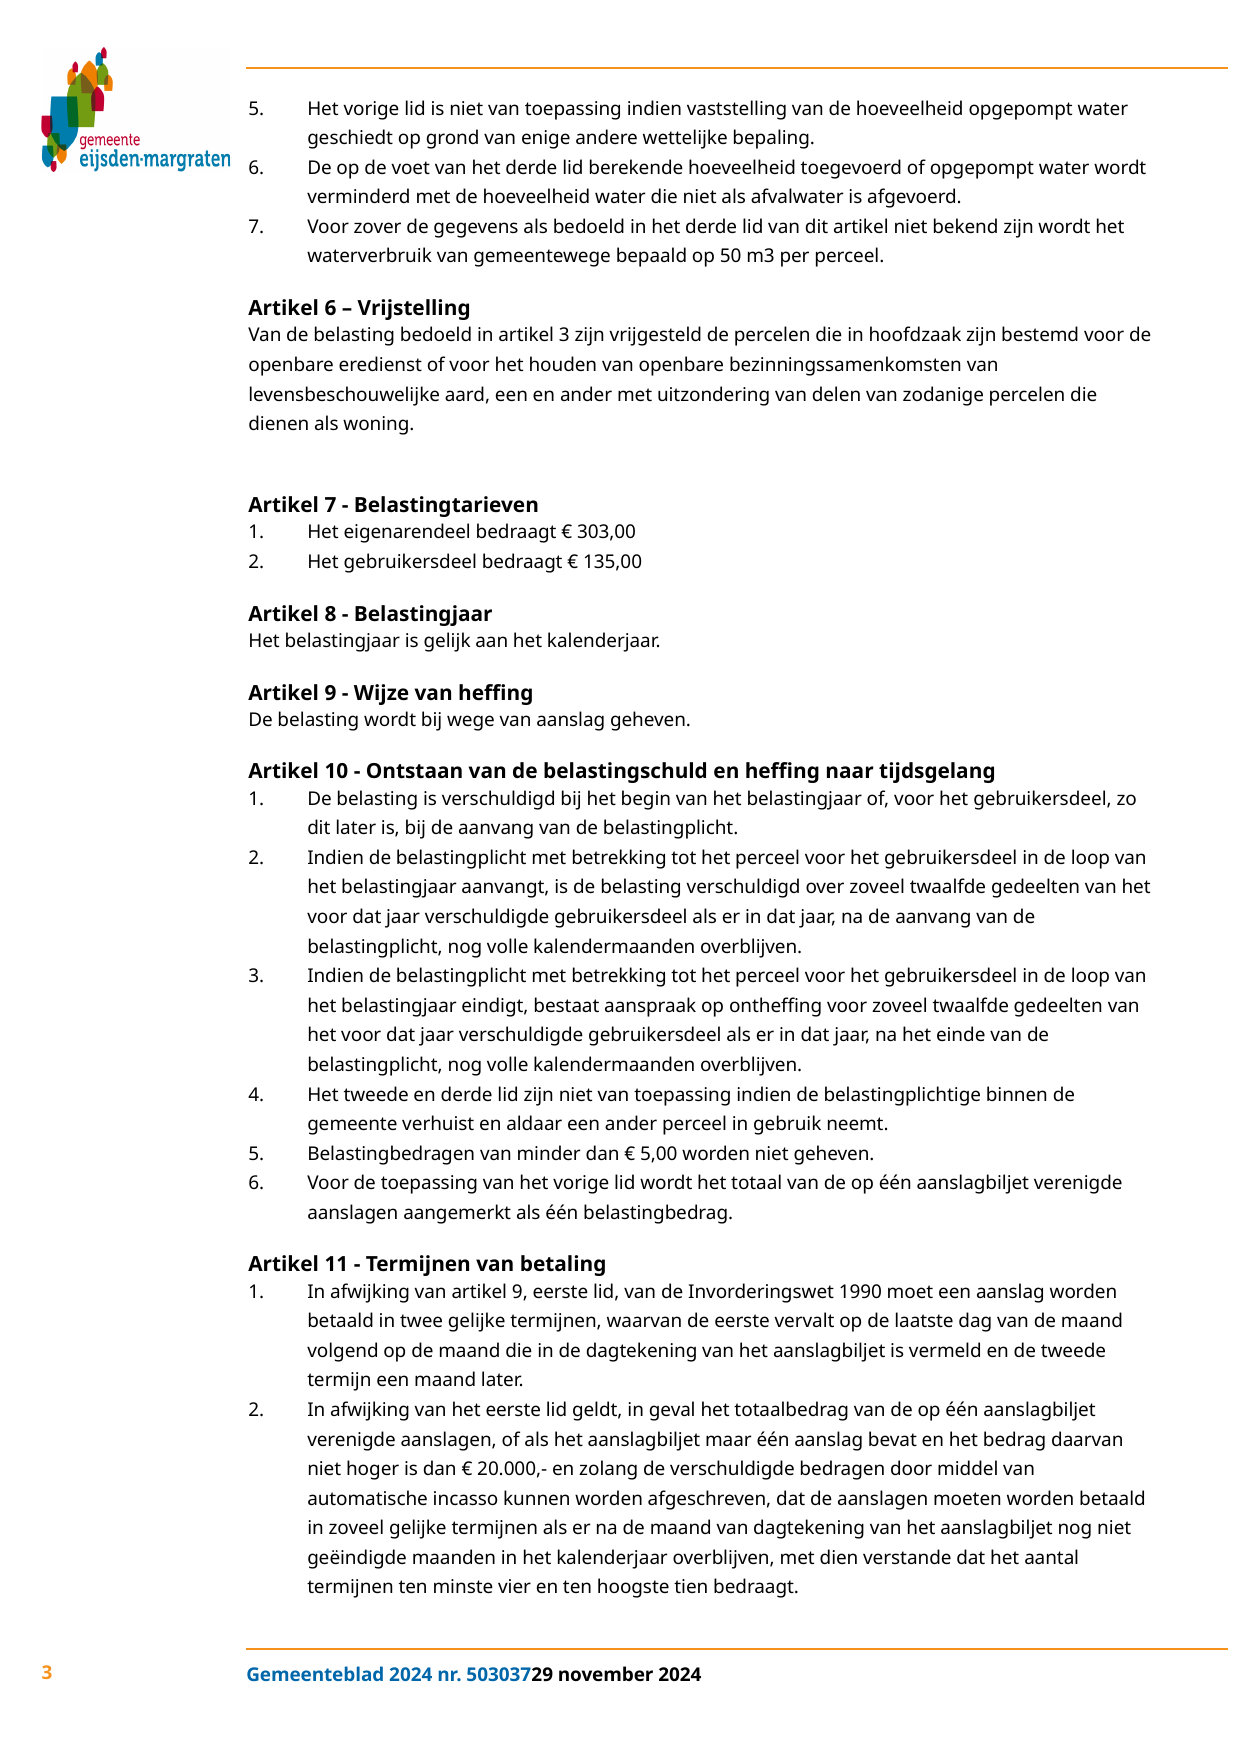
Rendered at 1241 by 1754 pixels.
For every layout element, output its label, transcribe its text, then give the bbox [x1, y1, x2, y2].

list Voor de toepassing van het vorige lid wordt het totaal van de op één aanslagbiljet verenigde aanslagen aangemerkt als één belastingbedrag. [248, 1169, 1152, 1225]
list De op de voet van het derde lid berekende hoeveelheid toegevoerd of opgepompt water wordt verminderd met de hoeveelheid water die niet als afvalwater is afgevoerd. [248, 154, 1152, 209]
text Artikel 7 - Belastingtarieven [248, 490, 1152, 519]
text Het belastingjaar is gelijk aan het kalenderjaar. [248, 627, 1152, 653]
text Artikel 8 - Belastingjaar [248, 599, 1152, 627]
list Het tweede en derde lid zijn niet van toepassing indien de belastingplichtige binnen de gemeente verhuist en aldaar een ander perceel in gebruik neemt. [248, 1081, 1152, 1136]
text Artikel 6 – Vrijstelling [248, 293, 1152, 322]
list Indien de belastingplicht met betrekking tot het perceel voor het gebruikersdeel in de loop van het belastingjaar eindigt, bestaat aanspraak op ontheffing voor zoveel twaalfde gedeelten van het voor dat jaar verschuldigde gebruikersdeel als er in dat jaar, na het einde van de belastingplicht, nog volle kalendermaanden overblijven. [248, 962, 1152, 1077]
picture [41, 47, 231, 172]
list Het vorige lid is niet van toepassing indien vaststelling van de hoeveelheid opgepompt water geschiedt op grond van enige andere wettelijke bepaling. [248, 95, 1152, 150]
list In afwijking van het eerste lid geldt, in geval het totaalbedrag van de op één aanslagbiljet verenigde aanslagen, of als het aanslagbiljet maar één aanslag bevat en het bedrag daarvan niet hoger is dan € 20.000,- en zolang de verschuldigde bedragen door middel van automatische incasso kunnen worden afgeschreven, dat de aanslagen moeten worden betaald in zoveel gelijke termijnen als er na de maand van dagtekening van het aanslagbiljet nog niet geëindigde maanden in het kalenderjaar overblijven, met dien verstande dat het aantal termijnen ten minste vier en ten hoogste tien bedraagt. [248, 1396, 1152, 1599]
text Artikel 9 - Wijze van heffing [248, 678, 1152, 706]
list Het gebruikersdeel bedraagt € 135,00 [248, 548, 1152, 574]
list Belastingbedragen van minder dan € 5,00 worden niet geheven. [248, 1140, 1152, 1166]
list Indien de belastingplicht met betrekking tot het perceel voor het gebruikersdeel in de loop van het belastingjaar aanvangt, is de belasting verschuldigd over zoveel twaalfde gedeelten van het voor dat jaar verschuldigde gebruikersdeel als er in dat jaar, na de aanvang van de belastingplicht, nog volle kalendermaanden overblijven. [248, 844, 1152, 958]
list Voor zover de gegevens als bedoeld in het derde lid van dit artikel niet bekend zijn wordt het waterverbruik van gemeentewege bepaald op 50 m3 per perceel. [248, 213, 1152, 268]
text Van de belasting bedoeld in artikel 3 zijn vrijgesteld de percelen die in hoofdzaak zijn bestemd voor de openbare eredienst of voor het houden van openbare bezinningssamenkomsten van levensbeschouwelijke aard, een en ander met uitzondering van delen van zodanige percelen die dienen als woning. [248, 322, 1152, 436]
text Artikel 10 - Ontstaan van de belastingschuld en heffing naar tijdsgelang [248, 756, 1152, 785]
text De belasting wordt bij wege van aanslag geheven. [248, 706, 1152, 732]
list Het eigenarendeel bedraagt € 303,00 [248, 519, 1152, 544]
list De belasting is verschuldigd bij het begin van het belastingjaar of, voor het gebruikersdeel, zo dit later is, bij de aanvang van de belastingplicht. [248, 785, 1152, 840]
list In afwijking van artikel 9, eerste lid, van de Invorderingswet 1990 moet een aanslag worden betaald in twee gelijke termijnen, waarvan de eerste vervalt op de laatste dag van de maand volgend op de maand die in de dagtekening van het aanslagbiljet is vermeld en de tweede termijn een maand later. [248, 1278, 1152, 1392]
text Artikel 11 - Termijnen van betaling [248, 1249, 1152, 1278]
